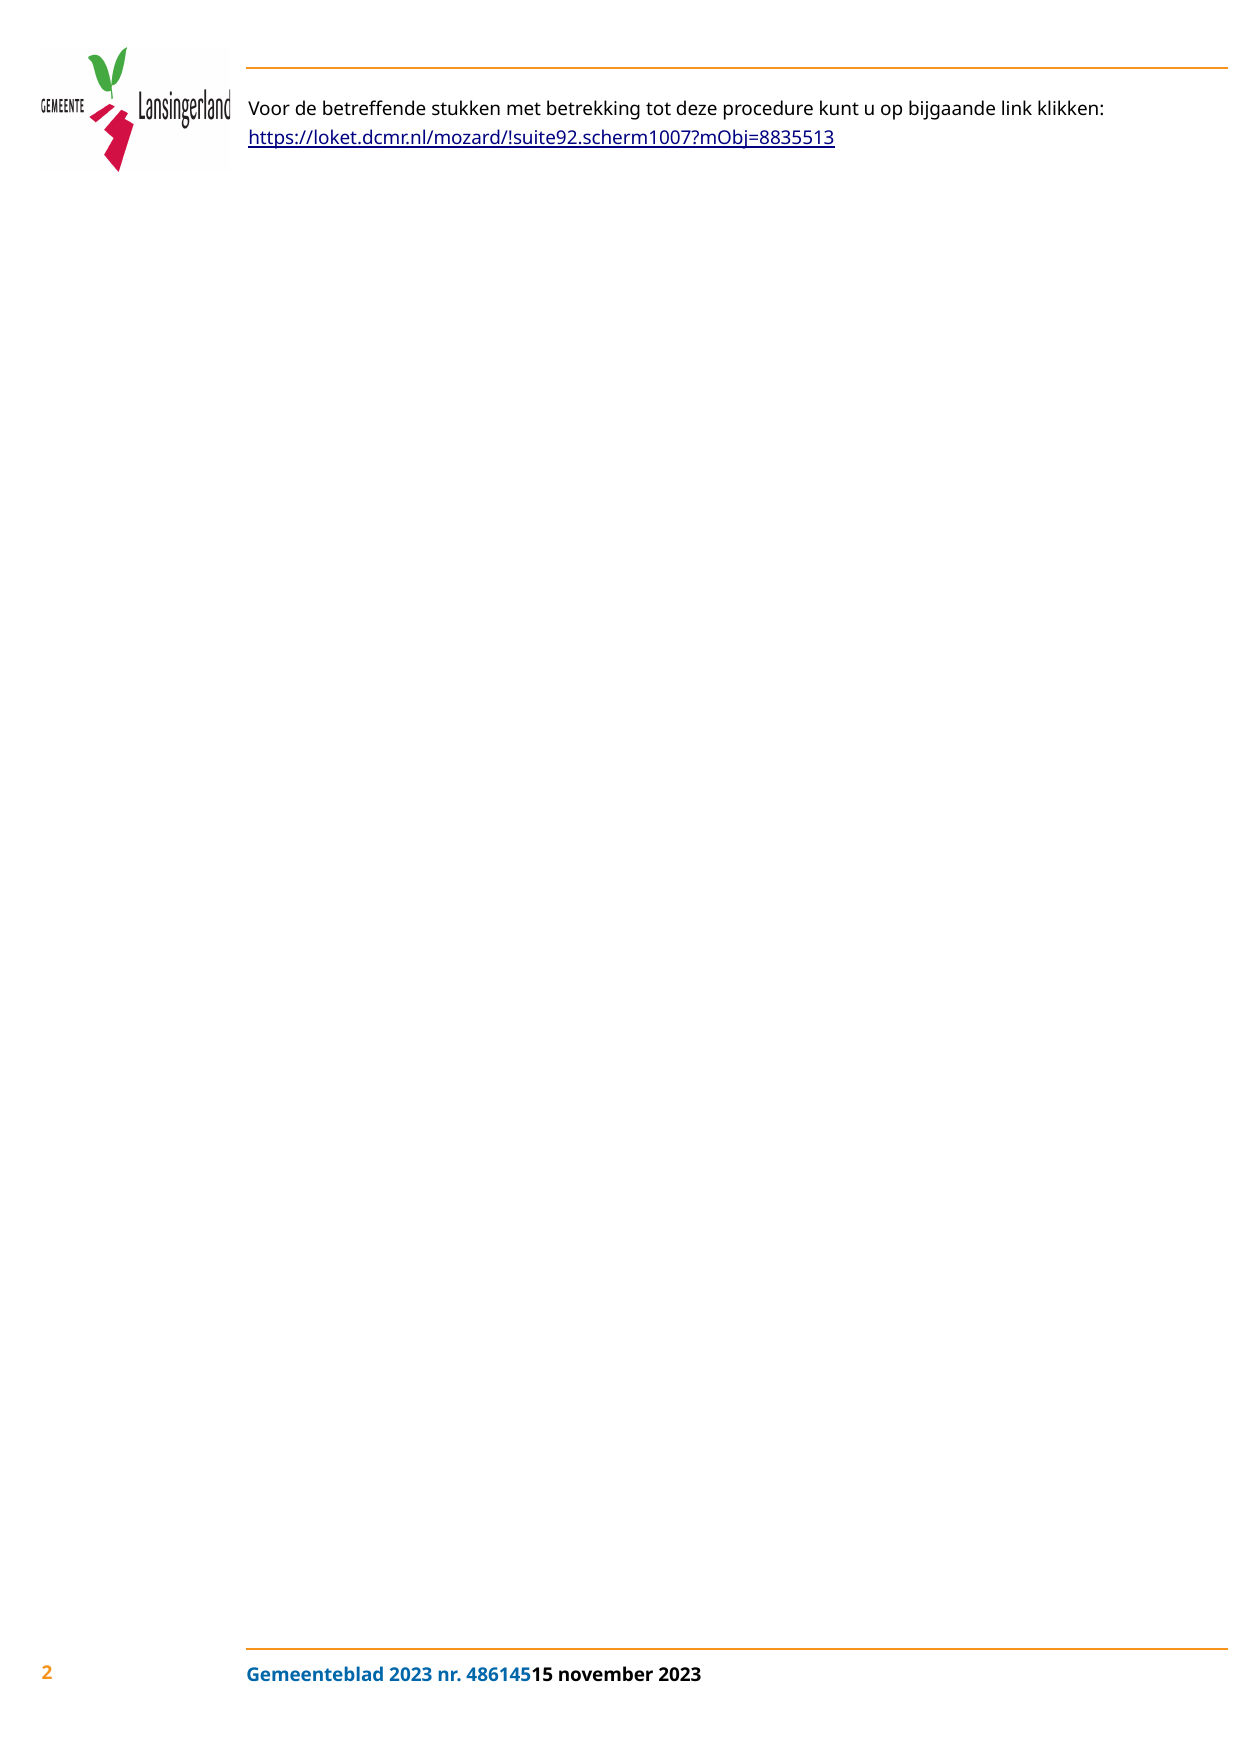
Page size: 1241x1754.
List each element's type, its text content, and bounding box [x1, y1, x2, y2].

text Voor de betreffende stukken met betrekking tot deze procedure kunt u op bijgaande link klikken: https://loket.dcmr.nl/mozard/!suite92.scherm1007?mObj=8835513 [248, 95, 1152, 150]
picture [41, 47, 231, 172]
